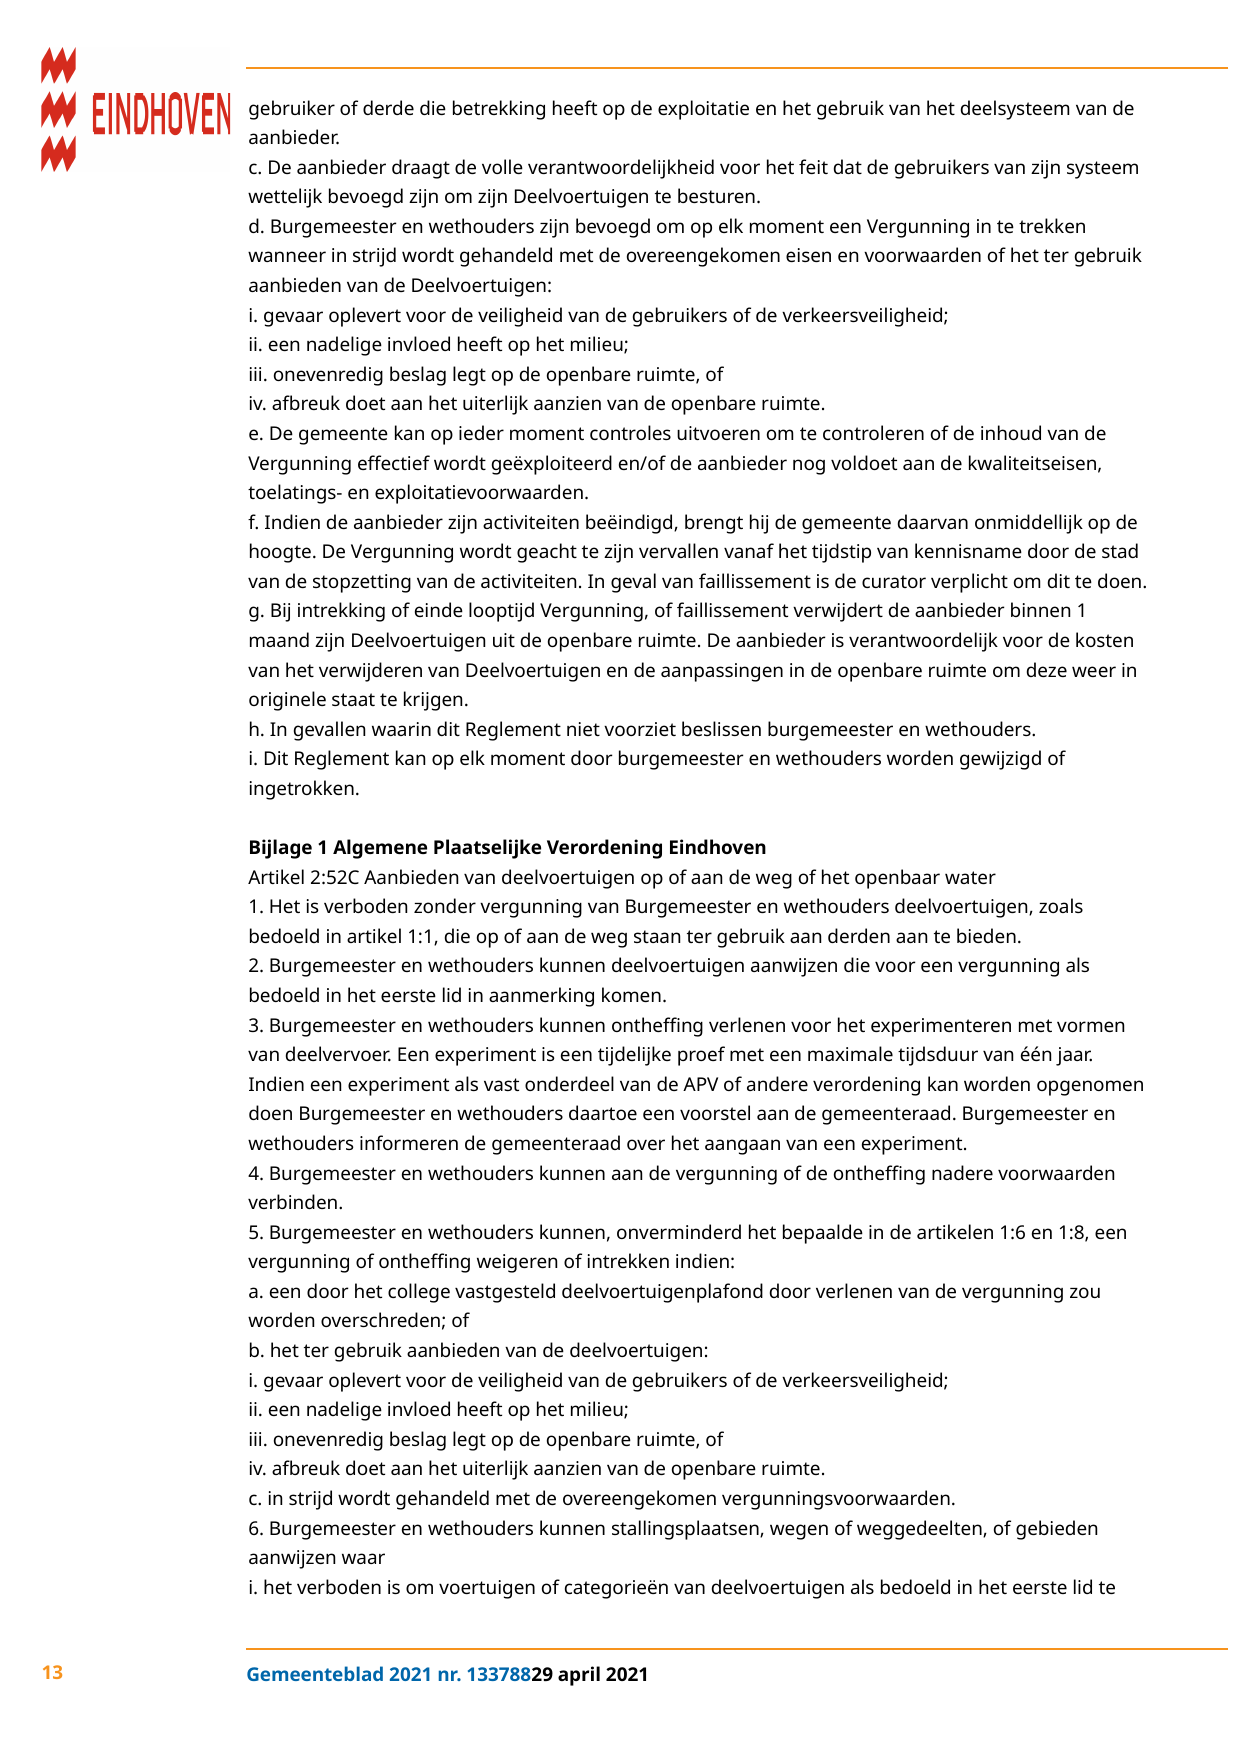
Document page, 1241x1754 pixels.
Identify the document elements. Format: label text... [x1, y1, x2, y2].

text i. het verboden is om voertuigen of categorieën van deelvoertuigen als bedoeld in het eerste lid te [248, 1574, 1152, 1600]
text iii. onevenredig beslag legt op de openbare ruimte, of [248, 1426, 1152, 1452]
text c. in strijd wordt gehandeld met de overeengekomen vergunningsvoorwaarden. [248, 1485, 1152, 1511]
text iv. afbreuk doet aan het uiterlijk aanzien van de openbare ruimte. [248, 391, 1152, 416]
text i. gevaar oplevert voor de veiligheid van de gebruikers of de verkeersveiligheid; [248, 302, 1152, 328]
text ii. een nadelige invloed heeft op het milieu; [248, 1396, 1152, 1422]
text ii. een nadelige invloed heeft op het milieu; [248, 331, 1152, 357]
text e. De gemeente kan op ieder moment controles uitvoeren om te controleren of de inhoud van de Vergunning effectief wordt geëxploiteerd en/of de aanbieder nog voldoet aan de kwaliteitseisen, toelatings- en exploitatievoorwaarden. [248, 420, 1152, 505]
text iv. afbreuk doet aan het uiterlijk aanzien van de openbare ruimte. [248, 1456, 1152, 1481]
text iii. onevenredig beslag legt op de openbare ruimte, of [248, 361, 1152, 387]
text g. Bij intrekking of einde looptijd Vergunning, of faillissement verwijdert de aanbieder binnen 1 maand zijn Deelvoertuigen uit de openbare ruimte. De aanbieder is verantwoordelijk voor de kosten van het verwijderen van Deelvoertuigen en de aanpassingen in de openbare ruimte om deze weer in originele staat te krijgen. [248, 598, 1152, 712]
text a. een door het college vastgesteld deelvoertuigenplafond door verlenen van de vergunning zou worden overschreden; of [248, 1278, 1152, 1333]
text 4. Burgemeester en wethouders kunnen aan de vergunning of de ontheffing nadere voorwaarden verbinden. [248, 1160, 1152, 1215]
text Artikel 2:52C Aanbieden van deelvoertuigen op of aan de weg of het openbaar water [248, 864, 1152, 890]
text 1. Het is verboden zonder vergunning van Burgemeester en wethouders deelvoertuigen, zoals bedoeld in artikel 1:1, die op of aan de weg staan ter gebruik aan derden aan te bieden. [248, 893, 1152, 949]
text Bijlage 1 Algemene Plaatselijke Verordening Eindhoven [248, 834, 1152, 860]
text 2. Burgemeester en wethouders kunnen deelvoertuigen aanwijzen die voor een vergunning als bedoeld in het eerste lid in aanmerking komen. [248, 953, 1152, 1008]
text i. Dit Reglement kan op elk moment door burgemeester en wethouders worden gewijzigd of ingetrokken. [248, 746, 1152, 801]
text f. Indien de aanbieder zijn activiteiten beëindigd, brengt hij de gemeente daarvan onmiddellijk op de hoogte. De Vergunning wordt geacht te zijn vervallen vanaf het tijdstip van kennisname door de stad van de stopzetting van de activiteiten. In geval van faillissement is de curator verplicht om dit te doen. [248, 509, 1152, 594]
text h. In gevallen waarin dit Reglement niet voorziet beslissen burgemeester en wethouders. [248, 716, 1152, 742]
text gebruiker of derde die betrekking heeft op de exploitatie en het gebruik van het deelsysteem van de aanbieder. [248, 95, 1152, 150]
text 6. Burgemeester en wethouders kunnen stallingsplaatsen, wegen of weggedeelten, of gebieden aanwijzen waar [248, 1515, 1152, 1570]
text d. Burgemeester en wethouders zijn bevoegd om op elk moment een Vergunning in te trekken wanneer in strijd wordt gehandeld met de overeengekomen eisen en voorwaarden of het ter gebruik aanbieden van de Deelvoertuigen: [248, 213, 1152, 298]
text 3. Burgemeester en wethouders kunnen ontheffing verlenen voor het experimenteren met vormen van deelvervoer. Een experiment is een tijdelijke proef met een maximale tijdsduur van één jaar. Indien een experiment als vast onderdeel van de APV of andere verordening kan worden opgenomen doen Burgemeester en wethouders daartoe een voorstel aan de gemeenteraad. Burgemeester en wethouders informeren de gemeenteraad over het aangaan van een experiment. [248, 1012, 1152, 1156]
text c. De aanbieder draagt de volle verantwoordelijkheid voor het feit dat de gebruikers van zijn systeem wettelijk bevoegd zijn om zijn Deelvoertuigen te besturen. [248, 154, 1152, 209]
text 5. Burgemeester en wethouders kunnen, onverminderd het bepaalde in de artikelen 1:6 en 1:8, een vergunning of ontheffing weigeren of intrekken indien: [248, 1219, 1152, 1274]
text i. gevaar oplevert voor de veiligheid van de gebruikers of de verkeersveiligheid; [248, 1367, 1152, 1393]
picture [41, 47, 231, 172]
text b. het ter gebruik aanbieden van de deelvoertuigen: [248, 1337, 1152, 1363]
